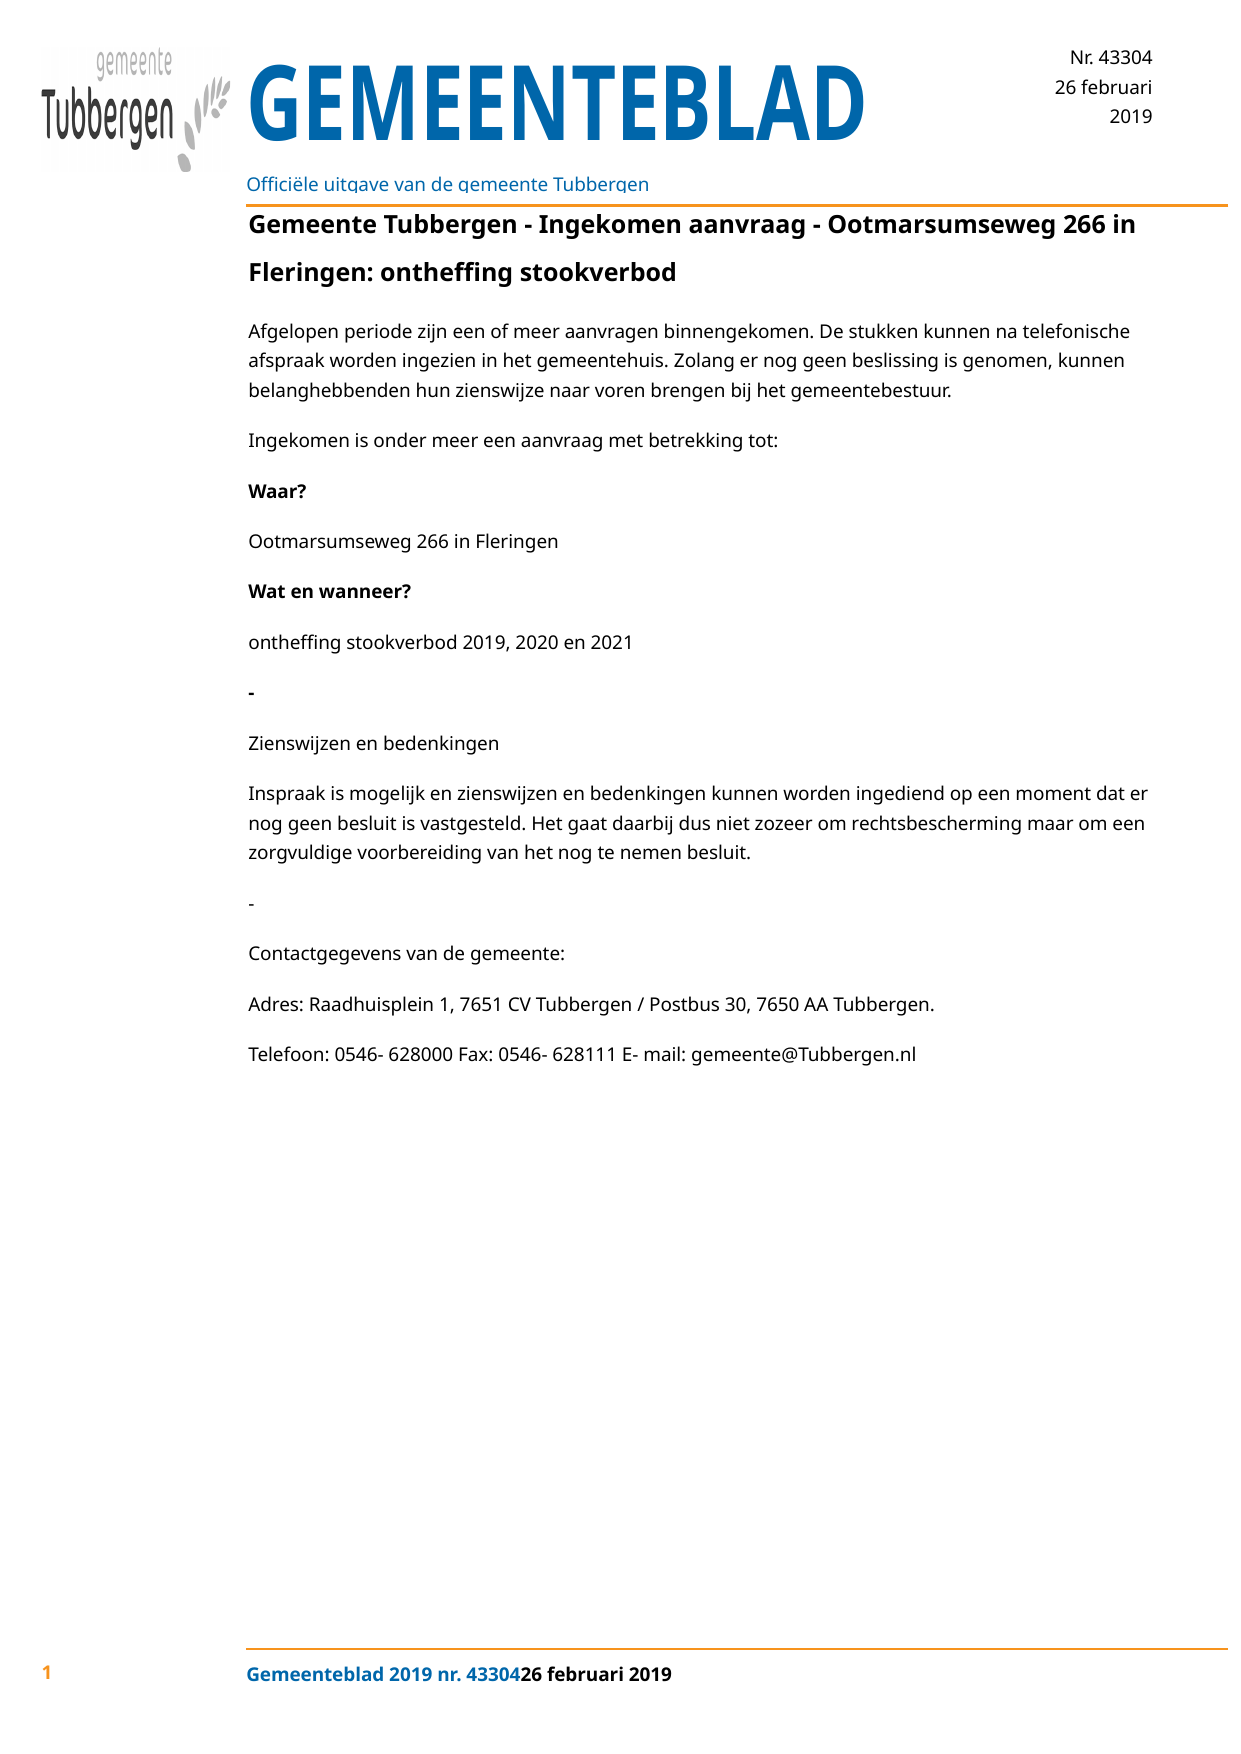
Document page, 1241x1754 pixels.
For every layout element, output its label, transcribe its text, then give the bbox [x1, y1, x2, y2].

picture [41, 47, 231, 172]
text Ingekomen is onder meer een aanvraag met betrekking tot: [248, 427, 1152, 453]
text - [248, 890, 1152, 916]
text Zienswijzen en bedenkingen [248, 730, 1152, 756]
text Ootmarsumseweg 266 in Fleringen [248, 528, 1152, 554]
text Waar? [248, 478, 1152, 504]
text Gemeente Tubbergen - Ingekomen aanvraag - Ootmarsumseweg 266 in Fleringen: ontheffing stookverbod [248, 207, 1152, 288]
text Telefoon: 0546- 628000 Fax: 0546- 628111 E- mail: gemeente@Tubbergen.nl [248, 1041, 1152, 1067]
text Inspraak is mogelijk en zienswijzen en bedenkingen kunnen worden ingediend op een moment dat er nog geen besluit is vastgesteld. Het gaat daarbij dus niet zozeer om rechtsbescherming maar om een zorgvuldige voorbereiding van het nog te nemen besluit. [248, 780, 1152, 865]
text ontheffing stookverbod 2019, 2020 en 2021 [248, 629, 1152, 655]
text - [248, 679, 1152, 705]
text Contactgegevens van de gemeente: [248, 940, 1152, 966]
text Wat en wanneer? [248, 579, 1152, 604]
text Adres: Raadhuisplein 1, 7651 CV Tubbergen / Postbus 30, 7650 AA Tubbergen. [248, 991, 1152, 1017]
text Afgelopen periode zijn een of meer aanvragen binnengekomen. De stukken kunnen na telefonische afspraak worden ingezien in het gemeentehuis. Zolang er nog geen beslissing is genomen, kunnen belanghebbenden hun zienswijze naar voren brengen bij het gemeentebestuur. [248, 318, 1152, 403]
